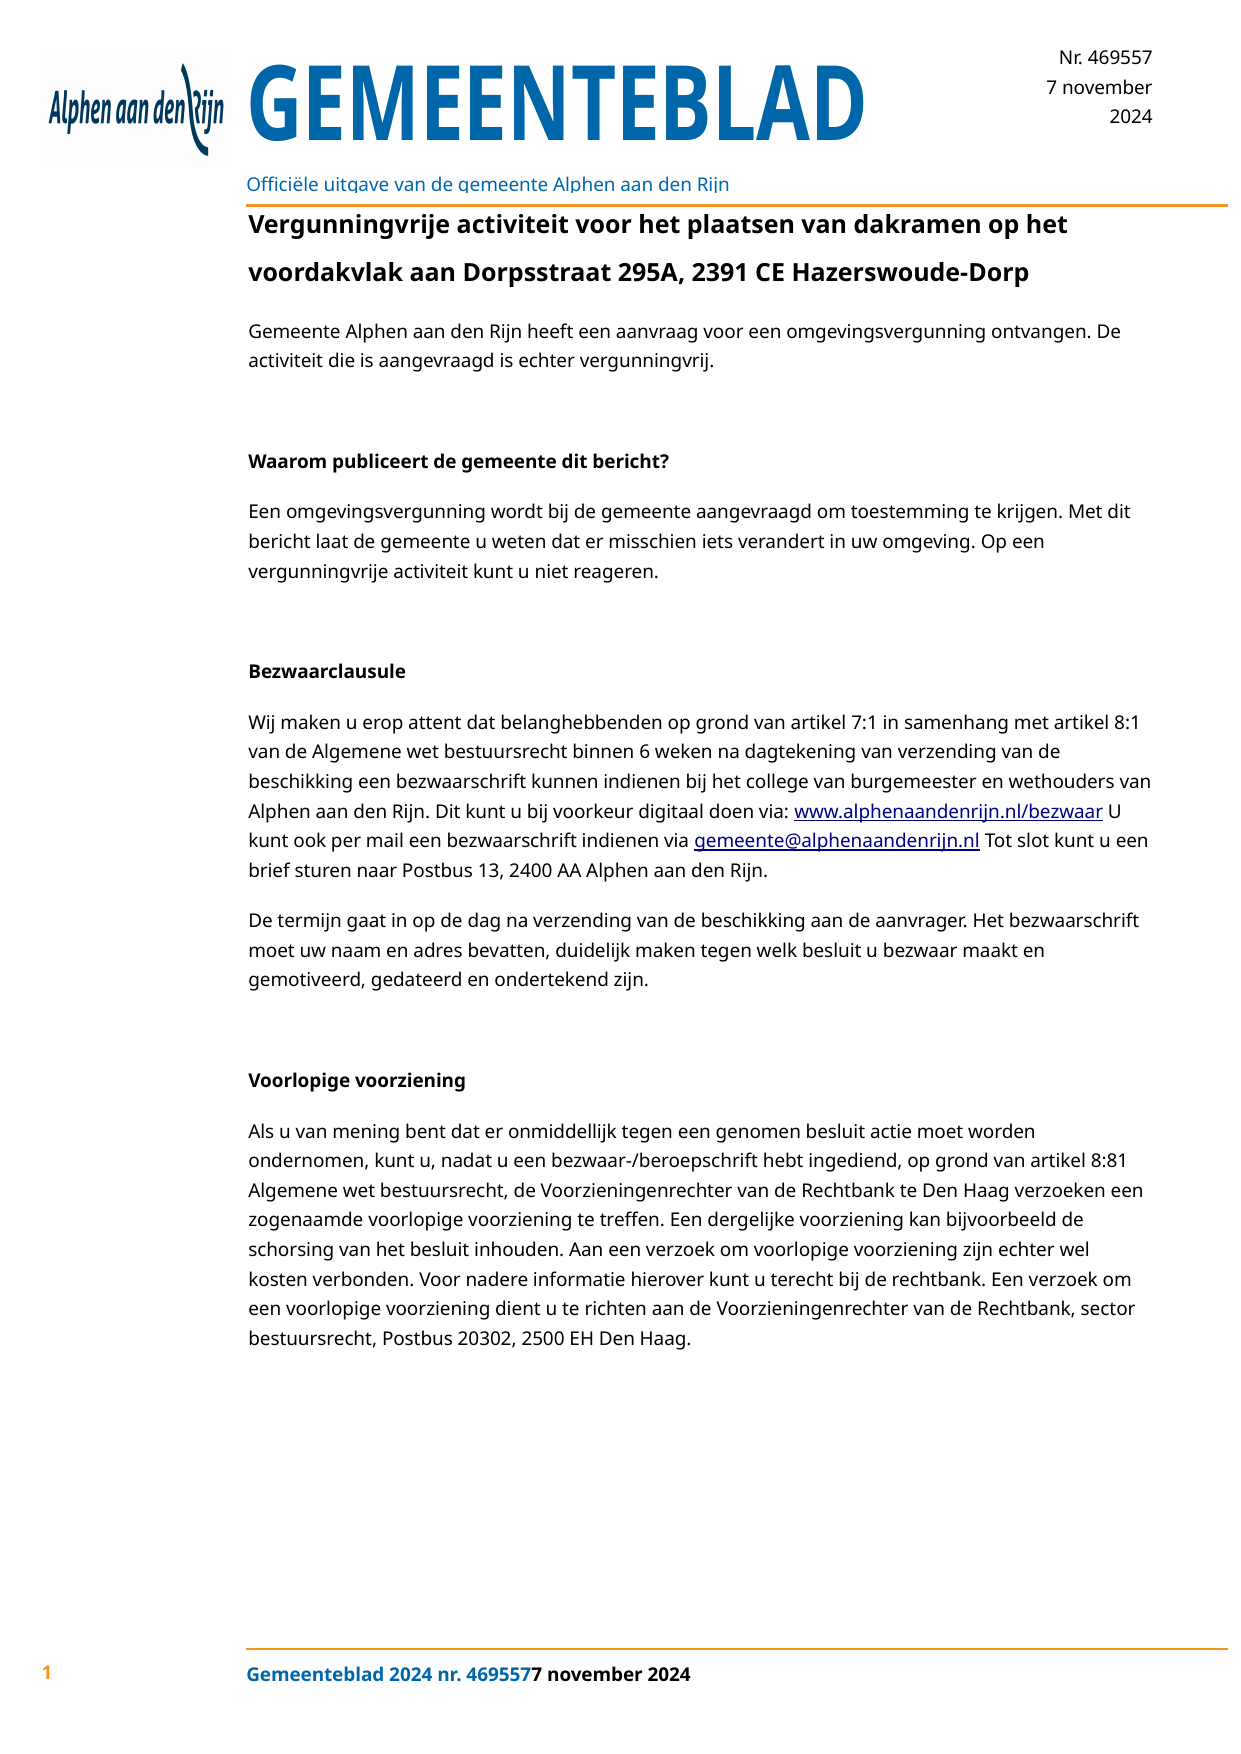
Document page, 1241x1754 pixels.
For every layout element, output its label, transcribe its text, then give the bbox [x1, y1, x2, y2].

text Vergunningvrije activiteit voor het plaatsen van dakramen op het voordakvlak aan Dorpsstraat 295A, 2391 CE Hazerswoude-Dorp [248, 207, 1152, 288]
picture [41, 47, 231, 172]
text Voorlopige voorziening [248, 1067, 1152, 1093]
text Als u van mening bent dat er onmiddellijk tegen een genomen besluit actie moet worden ondernomen, kunt u, nadat u een bezwaar-/beroepschrift hebt ingediend, op grond van artikel 8:81 Algemene wet bestuursrecht, de Voorzieningenrechter van de Rechtbank te Den Haag verzoeken een zogenaamde voorlopige voorziening te treffen. Een dergelijke voorziening kan bijvoorbeeld de schorsing van het besluit inhouden. Aan een verzoek om voorlopige voorziening zijn echter wel kosten verbonden. Voor nadere informatie hierover kunt u terecht bij de rechtbank. Een verzoek om een voorlopige voorziening dient u te richten aan de Voorzieningenrechter van de Rechtbank, sector bestuursrecht, Postbus 20302, 2500 EH Den Haag. [248, 1118, 1152, 1351]
text Een omgevingsvergunning wordt bij de gemeente aangevraagd om toestemming te krijgen. Met dit bericht laat de gemeente u weten dat er misschien iets verandert in uw omgeving. Op een vergunningvrije activiteit kunt u niet reageren. [248, 499, 1152, 584]
text Wij maken u erop attent dat belanghebbenden op grond van artikel 7:1 in samenhang met artikel 8:1 van de Algemene wet bestuursrecht binnen 6 weken na dagtekening van verzending van de beschikking een bezwaarschrift kunnen indienen bij het college van burgemeester en wethouders van Alphen aan den Rijn. Dit kunt u bij voorkeur digitaal doen via: www.alphenaandenrijn.nl/bezwaar U kunt ook per mail een bezwaarschrift indienen via gemeente@alphenaandenrijn.nl Tot slot kunt u een brief sturen naar Postbus 13, 2400 AA Alphen aan den Rijn. [248, 709, 1152, 883]
text Waarom publiceert de gemeente dit bericht? [248, 448, 1152, 474]
text Bezwaarclausule [248, 659, 1152, 684]
text De termijn gaat in op de dag na verzending van de beschikking aan de aanvrager. Het bezwaarschrift moet uw naam en adres bevatten, duidelijk maken tegen welk besluit u bezwaar maakt en gemotiveerd, gedateerd en ondertekend zijn. [248, 907, 1152, 992]
text Gemeente Alphen aan den Rijn heeft een aanvraag voor een omgevingsvergunning ontvangen. De activiteit die is aangevraagd is echter vergunningvrij. [248, 318, 1152, 373]
